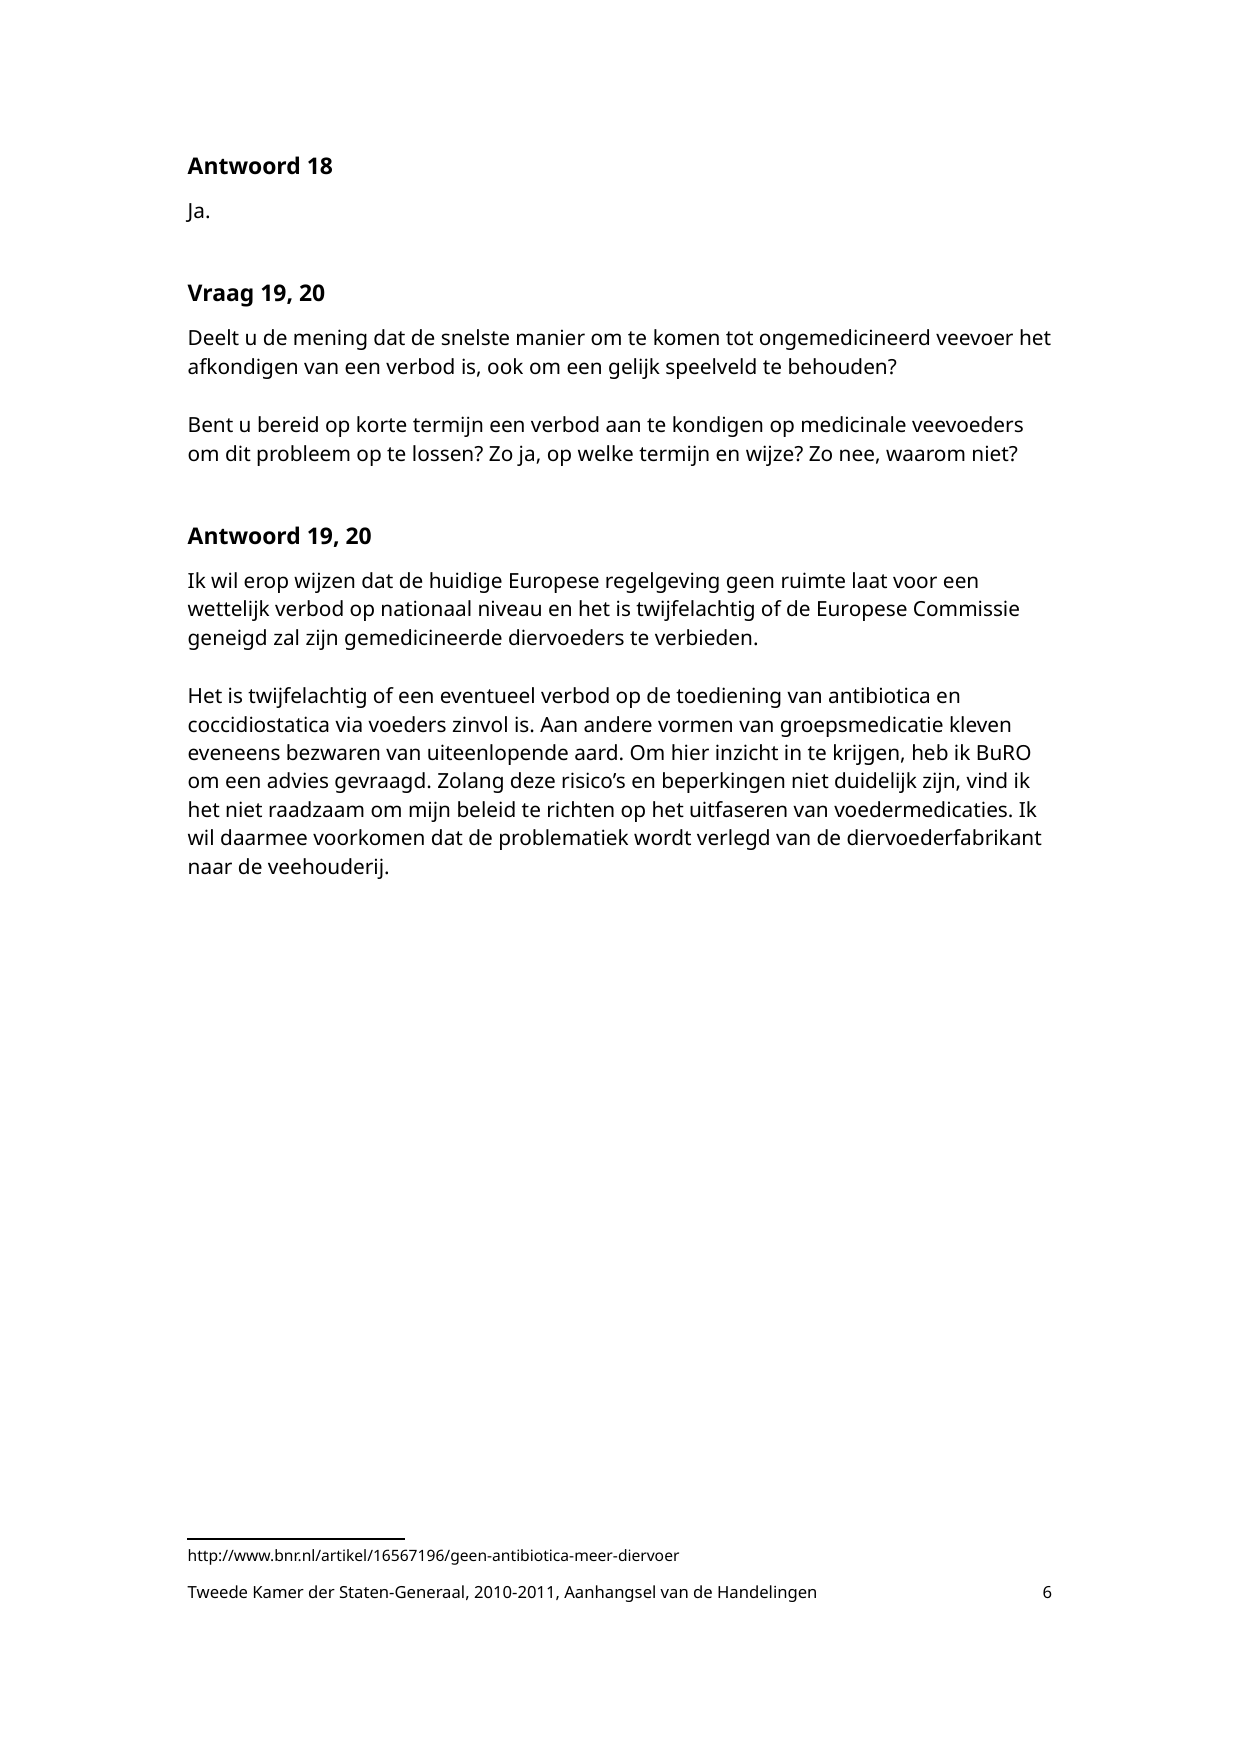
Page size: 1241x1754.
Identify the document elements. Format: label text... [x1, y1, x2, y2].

text Bent u bereid op korte termijn een verbod aan te kondigen op medicinale veevoeders om dit probleem op te lossen? Zo ja, op welke termijn en wijze? Zo nee, waarom niet? [187, 410, 1053, 467]
subtitle Antwoord 18 [187, 150, 1053, 181]
text Het is twijfelachtig of een eventueel verbod op de toediening van antibiotica en coccidiostatica via voeders zinvol is. Aan andere vormen van groepsmedicatie kleven eveneens bezwaren van uiteenlopende aard. Om hier inzicht in te krijgen, heb ik BuRO om een advies gevraagd. Zolang deze risico’s en beperkingen niet duidelijk zijn, vind ik het niet raadzaam om mijn beleid te richten op het uitfaseren van voedermedicaties. Ik wil daarmee voorkomen dat de problematiek wordt verlegd van de diervoederfabrikant naar de veehouderij. [187, 681, 1053, 880]
text Deelt u de mening dat de snelste manier om te komen tot ongemedicineerd veevoer het afkondigen van een verbod is, ook om een gelijk speelveld te behouden? [187, 323, 1053, 380]
text http://www.bnr.nl/artikel/16567196/geen-antibiotica-meer-diervoer [187, 1538, 1053, 1566]
subtitle Antwoord 19, 20 [187, 520, 1053, 551]
text Ja. [187, 196, 1053, 225]
text Ik wil erop wijzen dat de huidige Europese regelgeving geen ruimte laat voor een wettelijk verbod op nationaal niveau en het is twijfelachtig of de Europese Commissie geneigd zal zijn gemedicineerde diervoeders te verbieden. [187, 566, 1053, 651]
subtitle Vraag 19, 20 [187, 277, 1053, 308]
